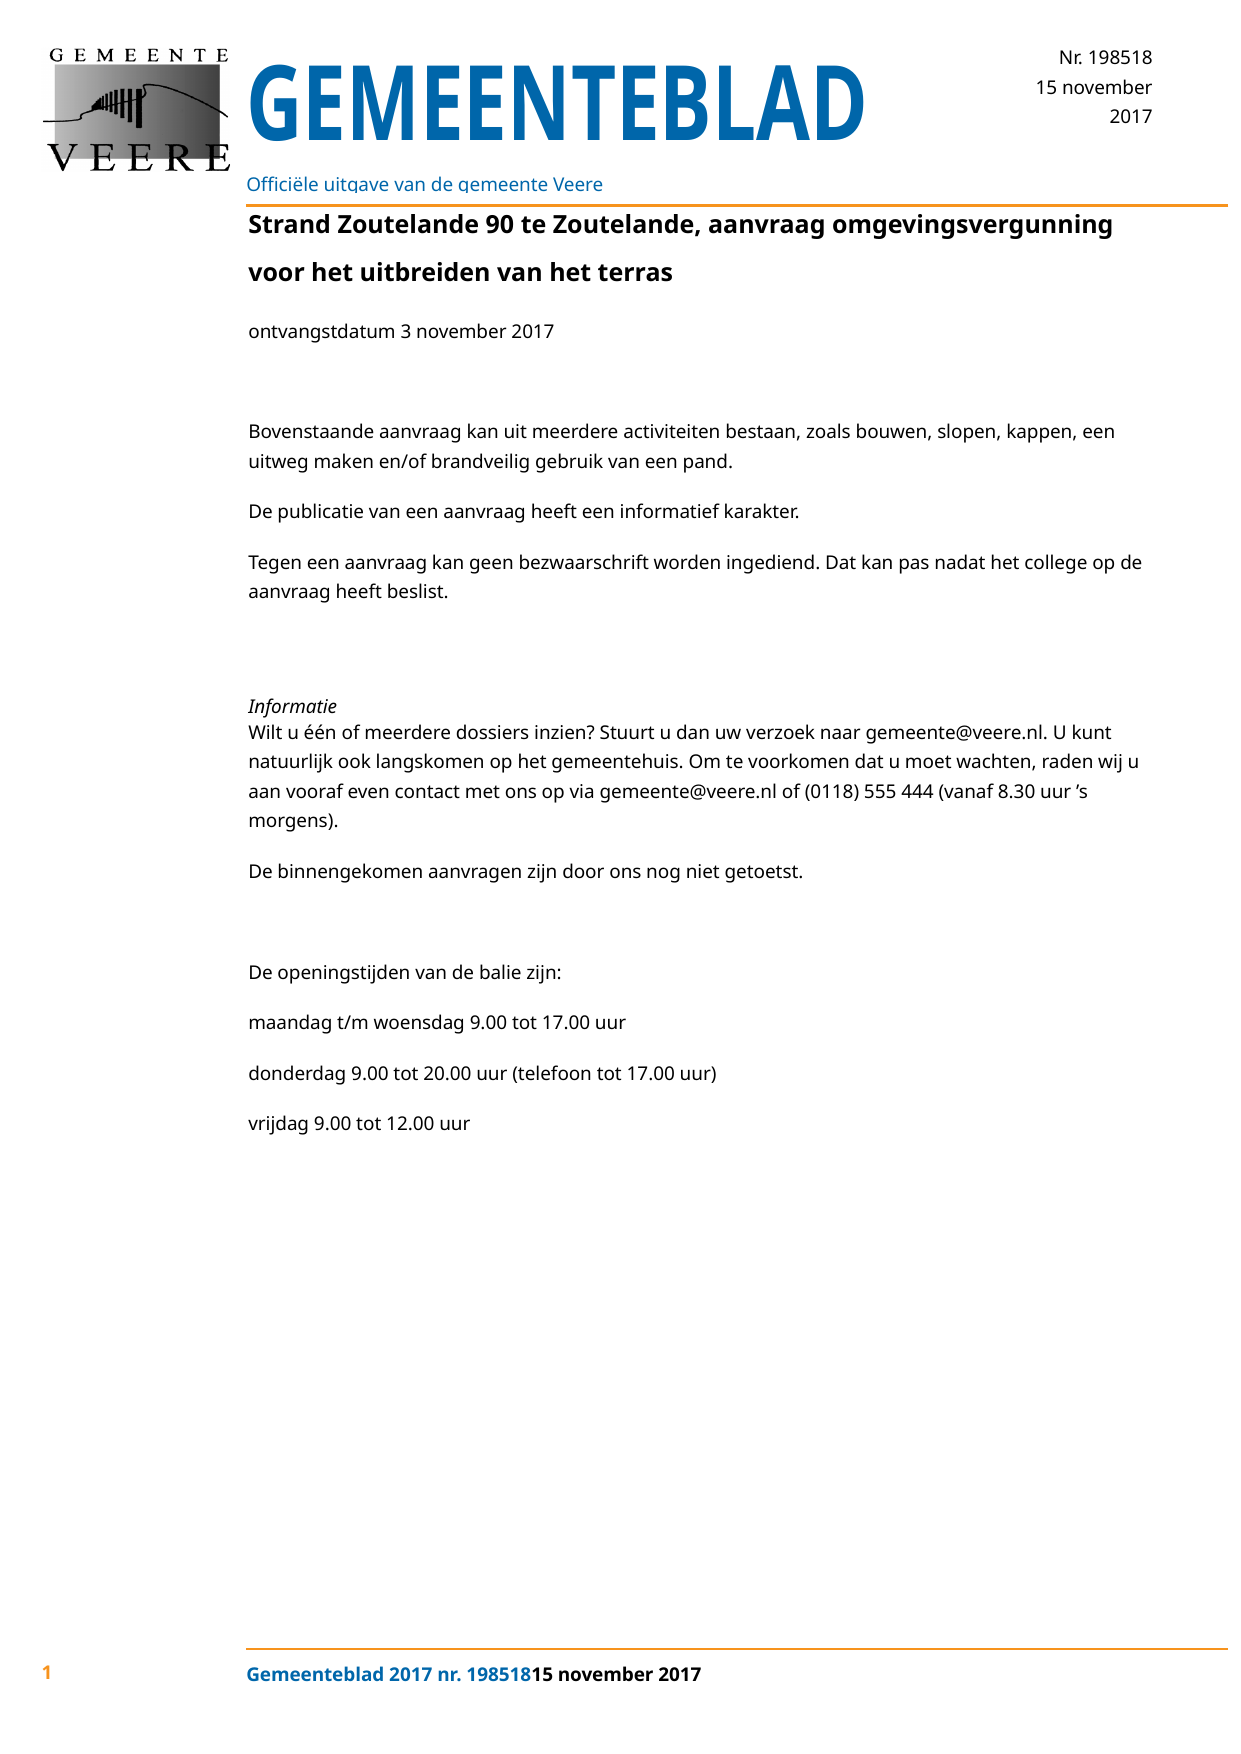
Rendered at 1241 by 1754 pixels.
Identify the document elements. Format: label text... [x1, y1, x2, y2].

text De openingstijden van de balie zijn: [248, 959, 1152, 984]
text Strand Zoutelande 90 te Zoutelande, aanvraag omgevingsvergunning voor het uitbreiden van het terras [248, 207, 1152, 288]
text ontvangstdatum 3 november 2017 [248, 318, 1152, 344]
text Tegen een aanvraag kan geen bezwaarschrift worden ingediend. Dat kan pas nadat het college op de aanvraag heeft beslist. [248, 549, 1152, 604]
text vrijdag 9.00 tot 12.00 uur [248, 1110, 1152, 1136]
text Informatie [248, 693, 1152, 719]
picture [41, 47, 231, 172]
text maandag t/m woensdag 9.00 tot 17.00 uur [248, 1009, 1152, 1035]
text De binnengekomen aanvragen zijn door ons nog niet getoetst. [248, 858, 1152, 884]
text De publicatie van een aanvraag heeft een informatief karakter. [248, 499, 1152, 524]
text Bovenstaande aanvraag kan uit meerdere activiteiten bestaan, zoals bouwen, slopen, kappen, een uitweg maken en/of brandveilig gebruik van een pand. [248, 419, 1152, 474]
text Wilt u één of meerdere dossiers inzien? Stuurt u dan uw verzoek naar gemeente@veere.nl. U kunt natuurlijk ook langskomen op het gemeentehuis. Om te voorkomen dat u moet wachten, raden wij u aan vooraf even contact met ons op via gemeente@veere.nl of (0118) 555 444 (vanaf 8.30 uur ’s morgens). [248, 719, 1152, 833]
text donderdag 9.00 tot 20.00 uur (telefoon tot 17.00 uur) [248, 1060, 1152, 1085]
